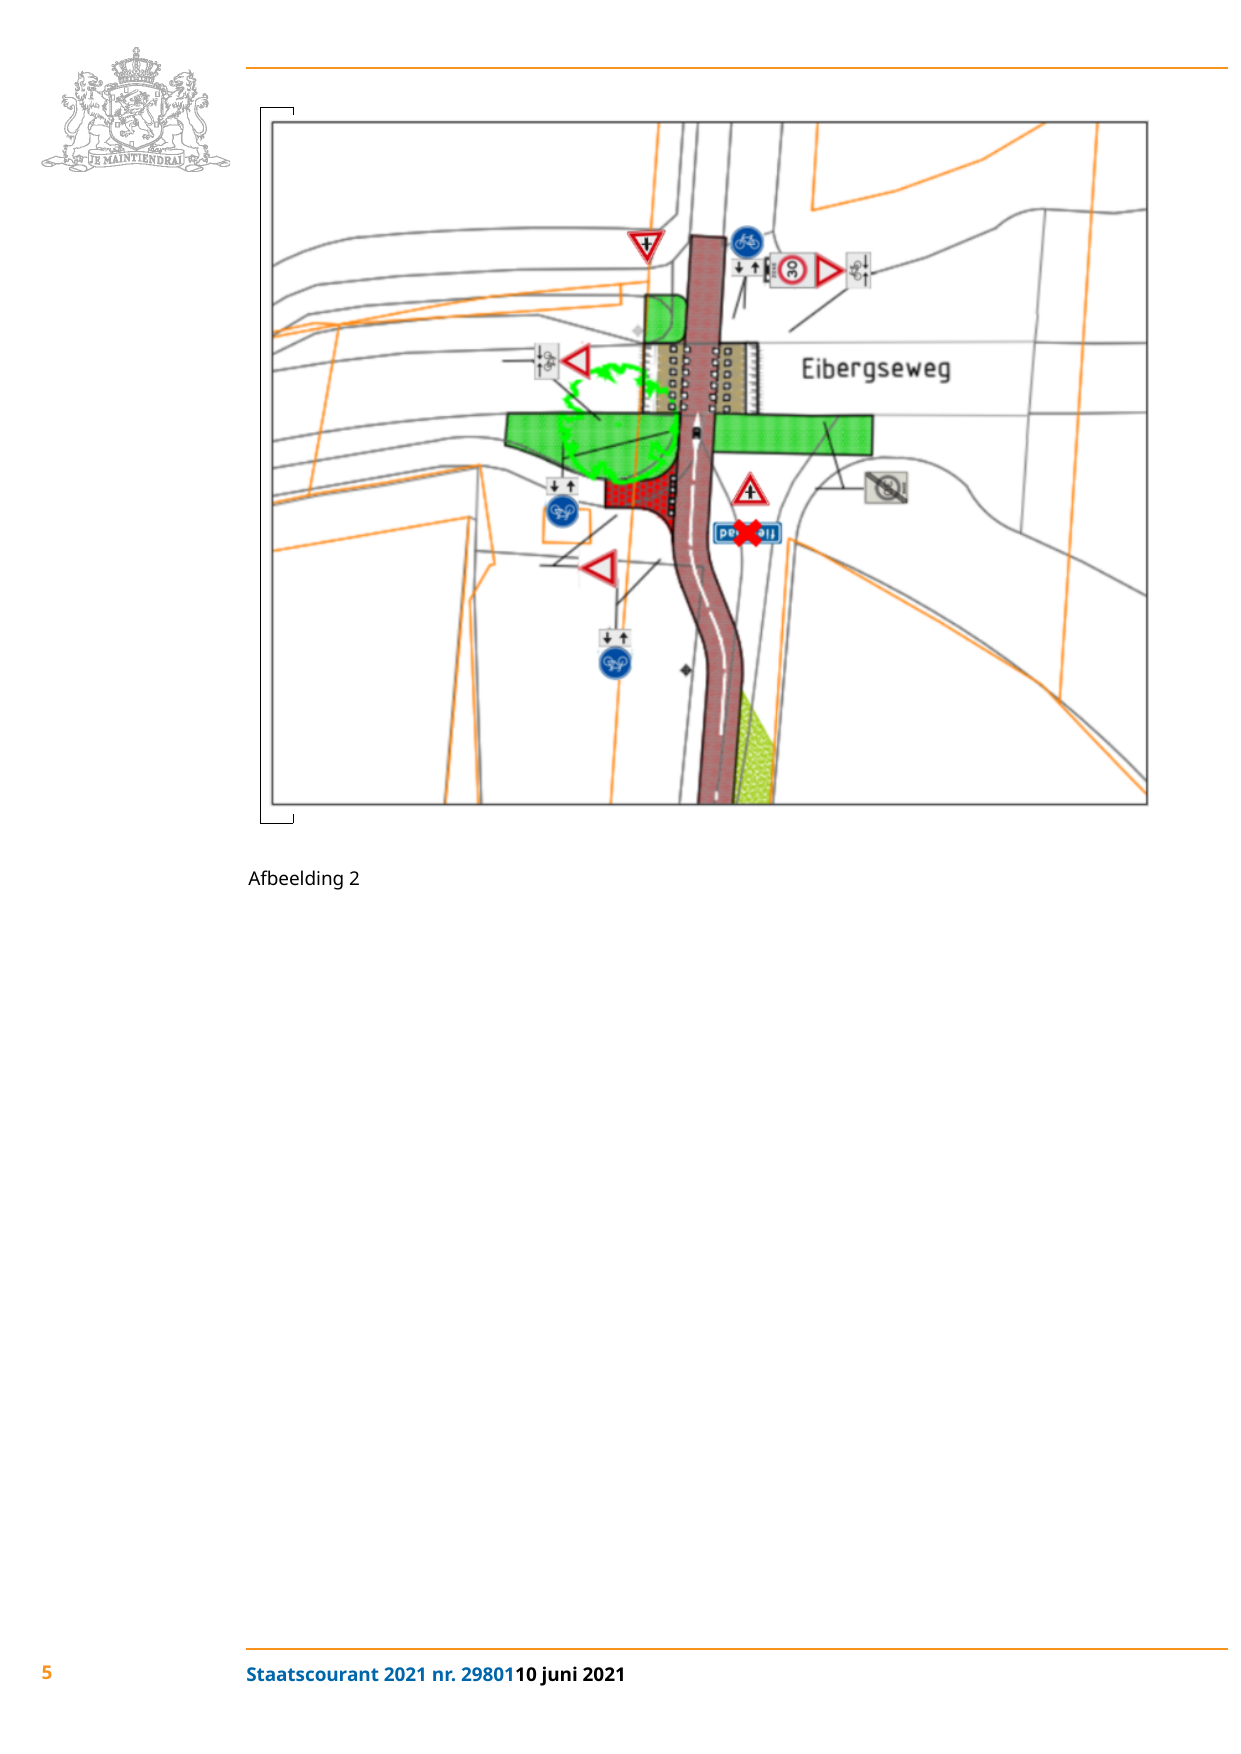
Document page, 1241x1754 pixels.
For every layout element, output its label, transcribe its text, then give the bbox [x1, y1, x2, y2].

picture [268, 115, 1155, 814]
picture [41, 47, 231, 172]
text Afbeelding 2 [248, 865, 1152, 891]
